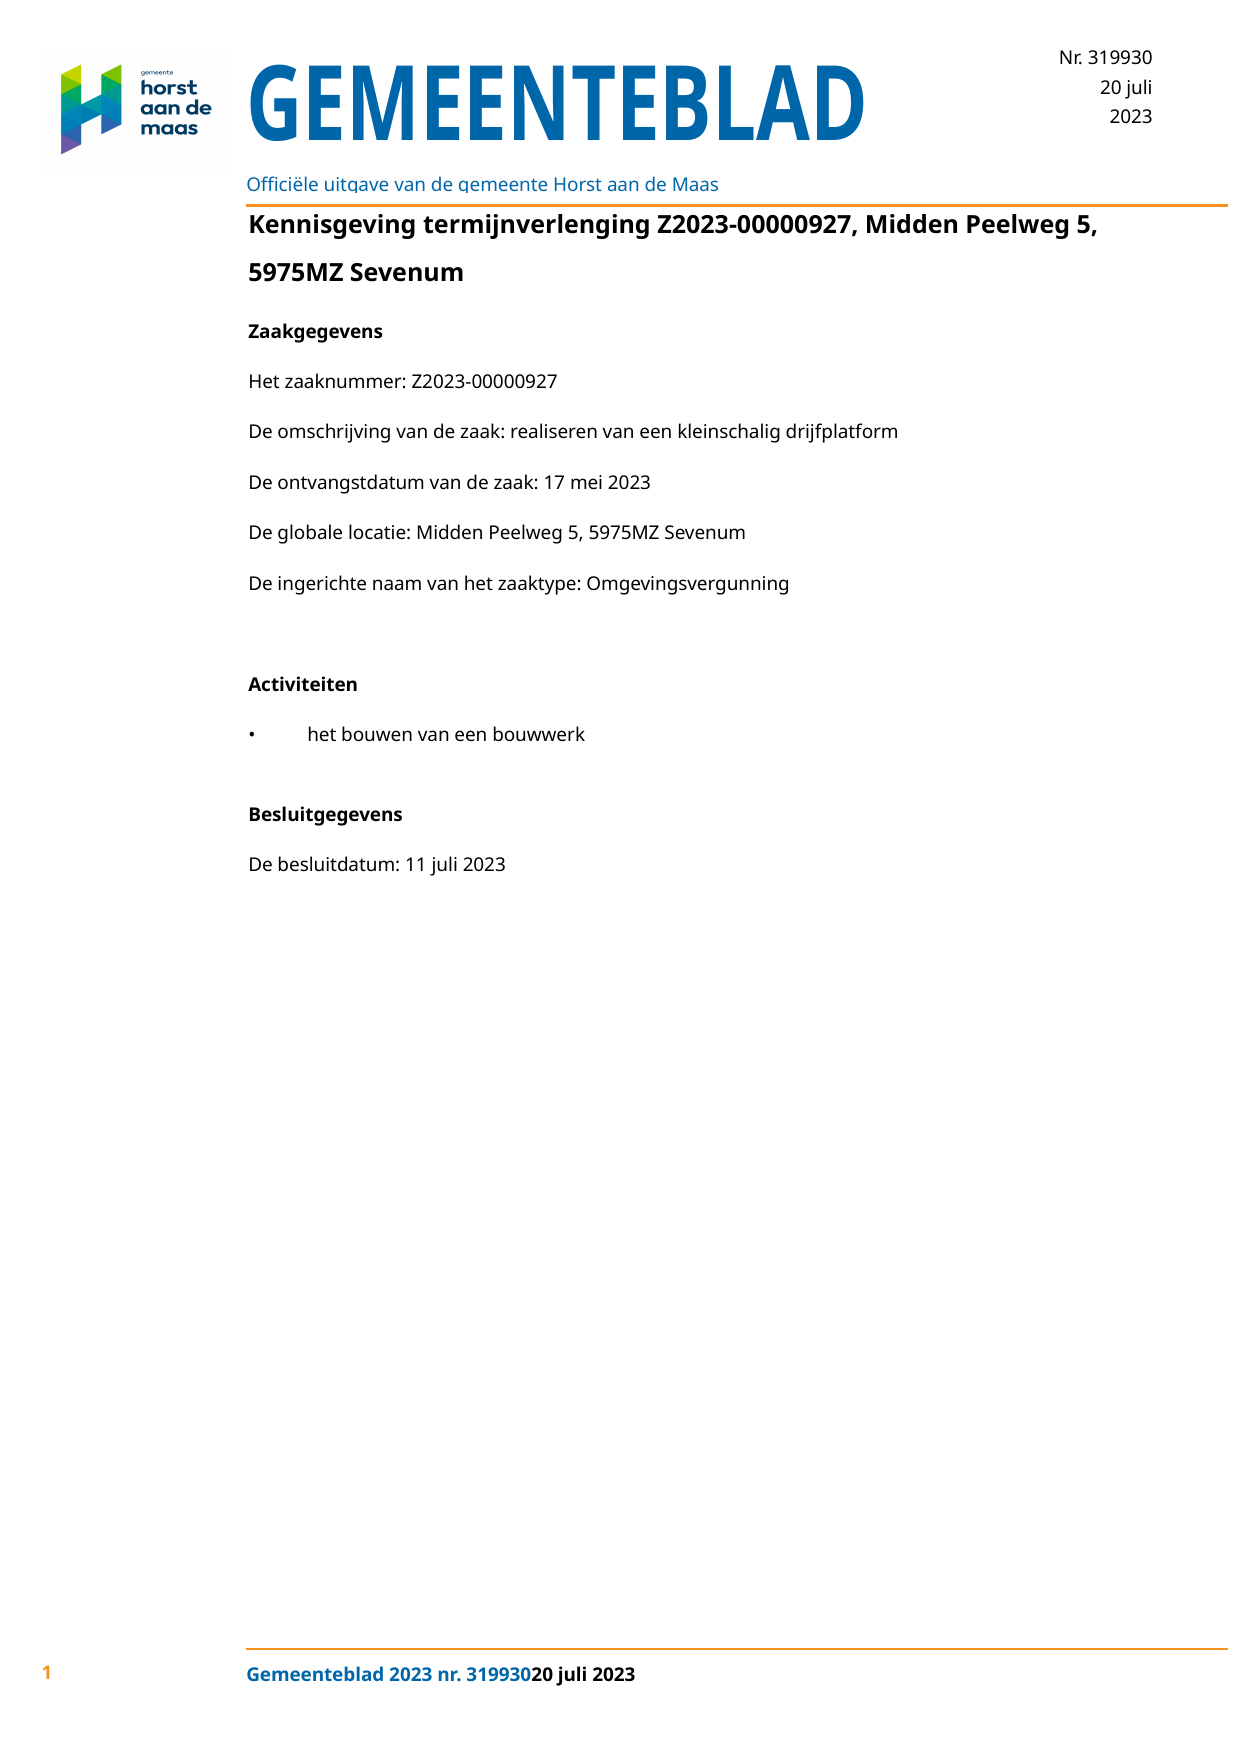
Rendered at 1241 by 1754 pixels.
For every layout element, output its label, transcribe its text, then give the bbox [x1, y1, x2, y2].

text De omschrijving van de zaak: realiseren van een kleinschalig drijfplatform [248, 419, 1152, 444]
text De ontvangstdatum van de zaak: 17 mei 2023 [248, 469, 1152, 495]
text Besluitgegevens [248, 801, 1152, 827]
text De ingerichte naam van het zaaktype: Omgevingsvergunning [248, 570, 1152, 596]
text De besluitdatum: 11 juli 2023 [248, 852, 1152, 877]
text Kennisgeving termijnverlenging Z2023-00000927, Midden Peelweg 5, 5975MZ Sevenum [248, 207, 1152, 288]
text De globale locatie: Midden Peelweg 5, 5975MZ Sevenum [248, 519, 1152, 545]
text Zaakgegevens [248, 318, 1152, 344]
text Activiteiten [248, 671, 1152, 697]
picture [41, 47, 231, 172]
text Het zaaknummer: Z2023-00000927 [248, 368, 1152, 394]
list het bouwen van een bouwwerk [248, 721, 1152, 747]
